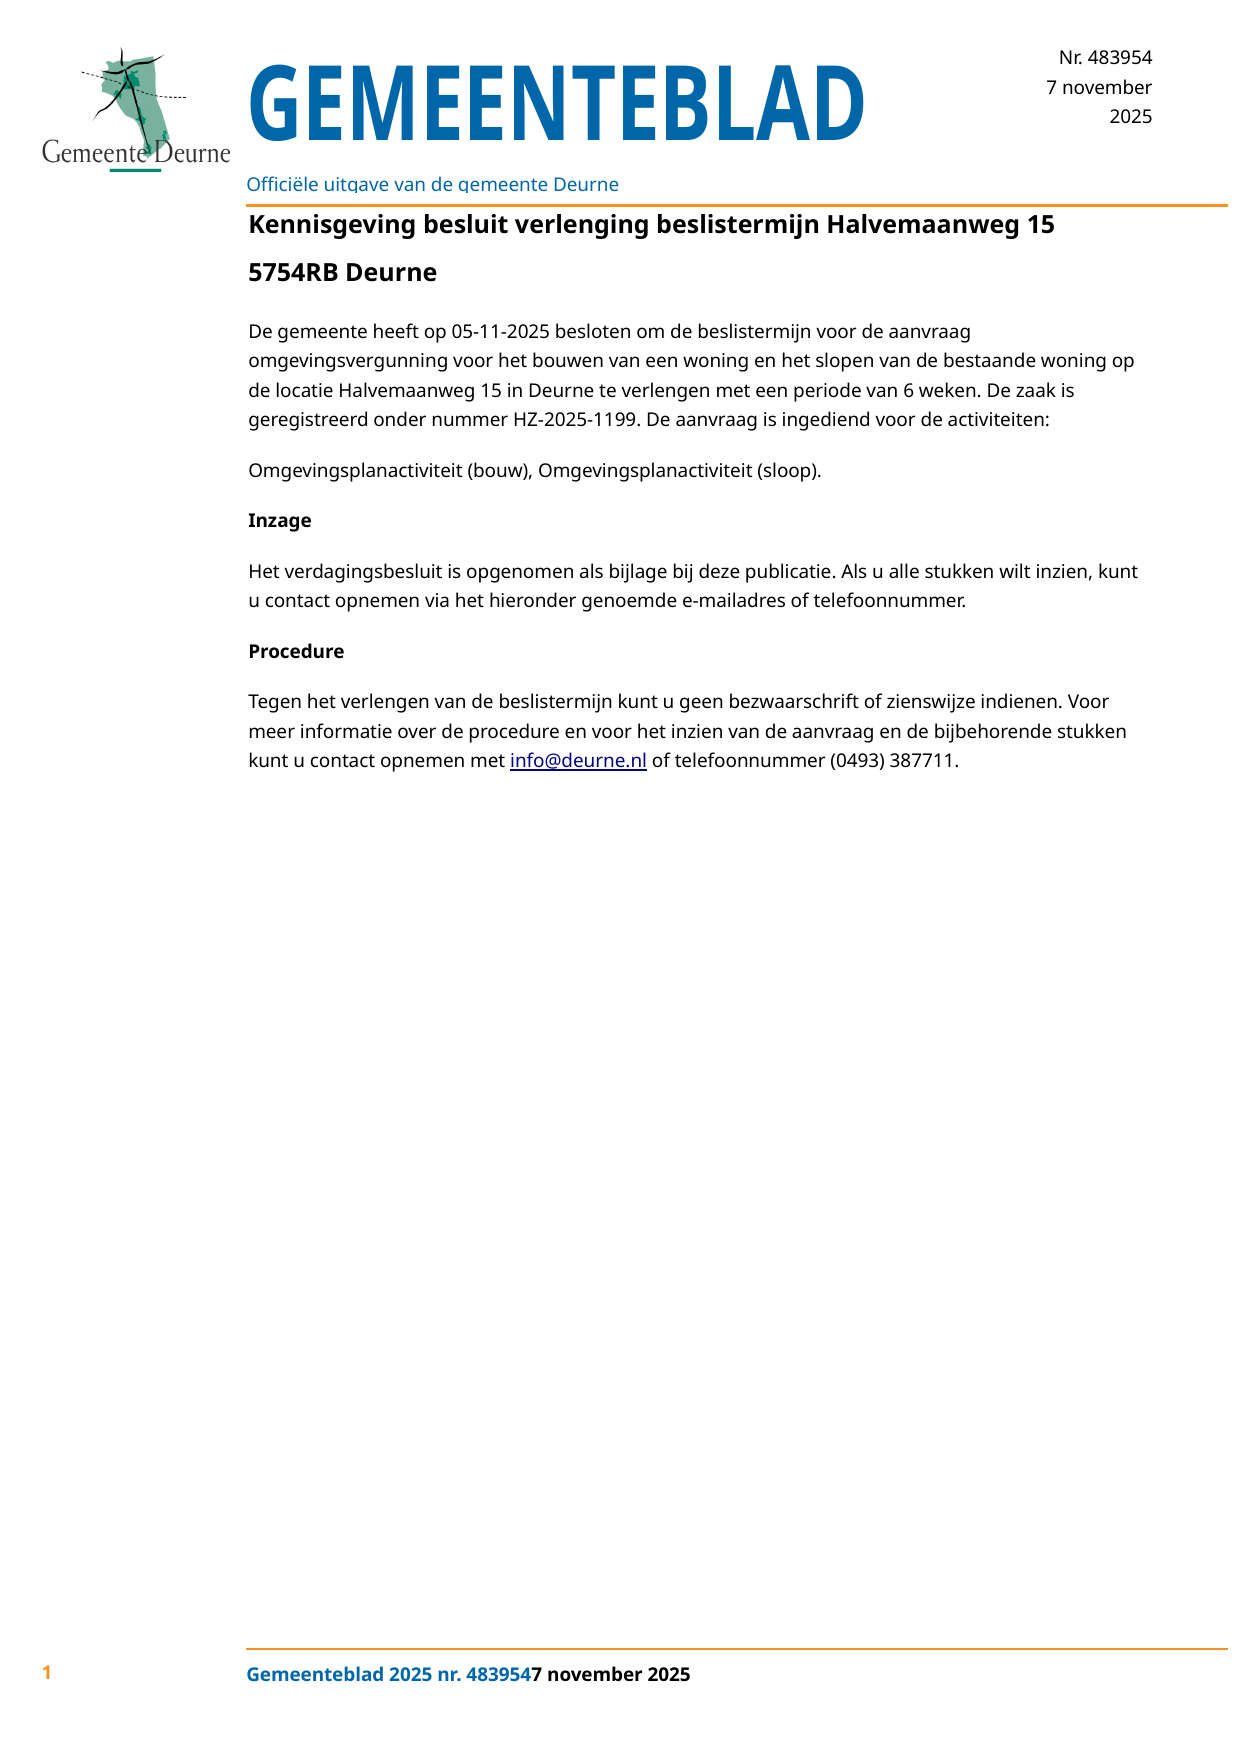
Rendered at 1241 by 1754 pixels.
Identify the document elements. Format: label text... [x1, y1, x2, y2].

text De gemeente heeft op 05-11-2025 besloten om de beslistermijn voor de aanvraag omgevingsvergunning voor het bouwen van een woning en het slopen van de bestaande woning op de locatie Halvemaanweg 15 in Deurne te verlengen met een periode van 6 weken. De zaak is geregistreerd onder nummer HZ-2025-1199. De aanvraag is ingediend voor de activiteiten: [248, 318, 1152, 432]
text Inzage [248, 507, 1152, 533]
picture [41, 47, 231, 172]
text Omgevingsplanactiviteit (bouw), Omgevingsplanactiviteit (sloop). [248, 457, 1152, 483]
text Het verdagingsbesluit is opgenomen als bijlage bij deze publicatie. Als u alle stukken wilt inzien, kunt u contact opnemen via het hieronder genoemde e-mailadres of telefoonnummer. [248, 558, 1152, 613]
text Kennisgeving besluit verlenging beslistermijn Halvemaanweg 15 5754RB Deurne [248, 207, 1152, 288]
text Procedure [248, 638, 1152, 664]
text Tegen het verlengen van de beslistermijn kunt u geen bezwaarschrift of zienswijze indienen. Voor meer informatie over de procedure en voor het inzien van de aanvraag en de bijbehorende stukken kunt u contact opnemen met info@deurne.nl of telefoonnummer (0493) 387711. [248, 688, 1152, 773]
